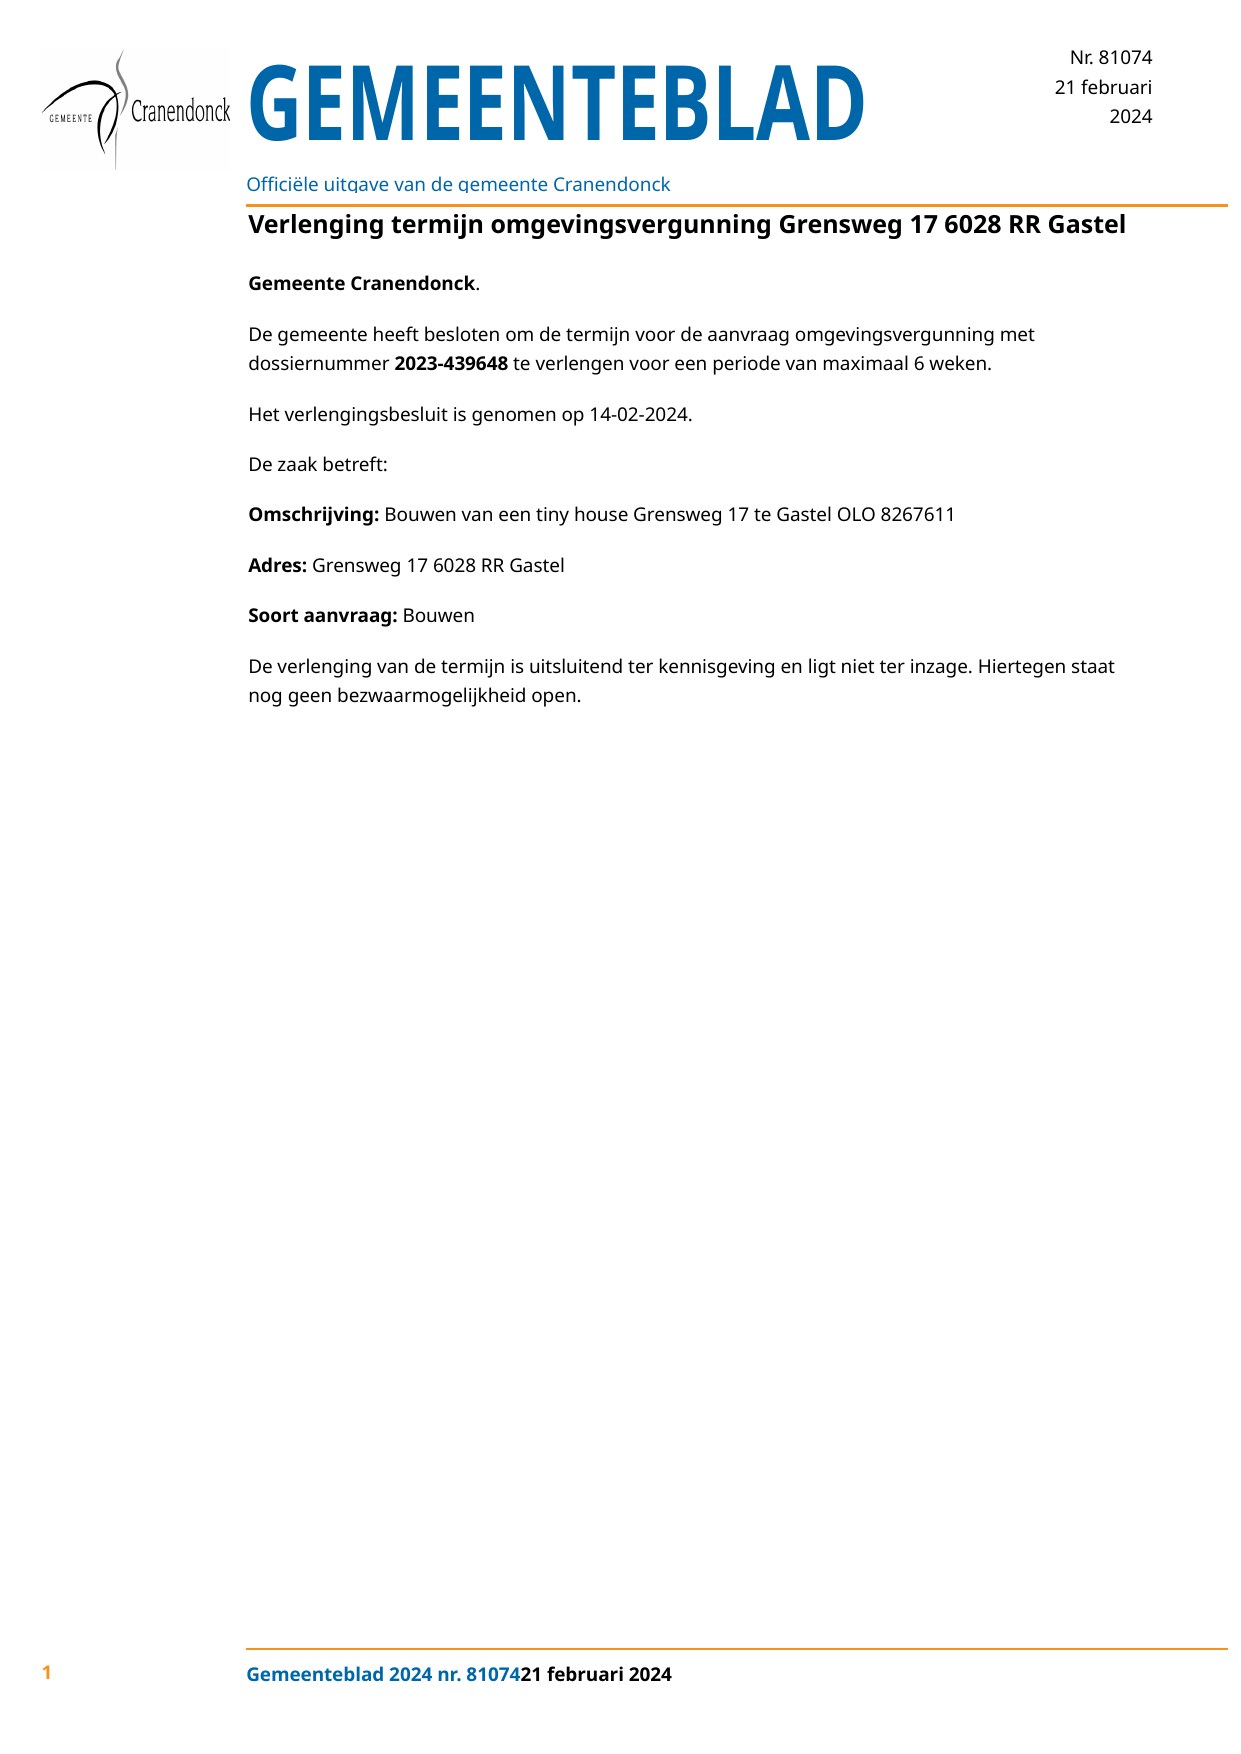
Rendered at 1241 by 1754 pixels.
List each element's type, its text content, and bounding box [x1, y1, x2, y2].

text Soort aanvraag: Bouwen [248, 602, 1152, 628]
text Gemeente Cranendonck. [248, 270, 1152, 296]
text Verlenging termijn omgevingsvergunning Grensweg 17 6028 RR Gastel [248, 207, 1152, 241]
text De verlenging van de termijn is uitsluitend ter kennisgeving en ligt niet ter inzage. Hiertegen staat nog geen bezwaarmogelijkheid open. [248, 653, 1152, 708]
text Adres: Grensweg 17 6028 RR Gastel [248, 552, 1152, 578]
picture [41, 47, 231, 172]
text Omschrijving: Bouwen van een tiny house Grensweg 17 te Gastel OLO 8267611 [248, 502, 1152, 527]
text Het verlengingsbesluit is genomen op 14-02-2024. [248, 401, 1152, 426]
text De gemeente heeft besloten om de termijn voor de aanvraag omgevingsvergunning met dossiernummer 2023-439648 te verlengen voor een periode van maximaal 6 weken. [248, 321, 1152, 376]
text De zaak betreft: [248, 451, 1152, 477]
